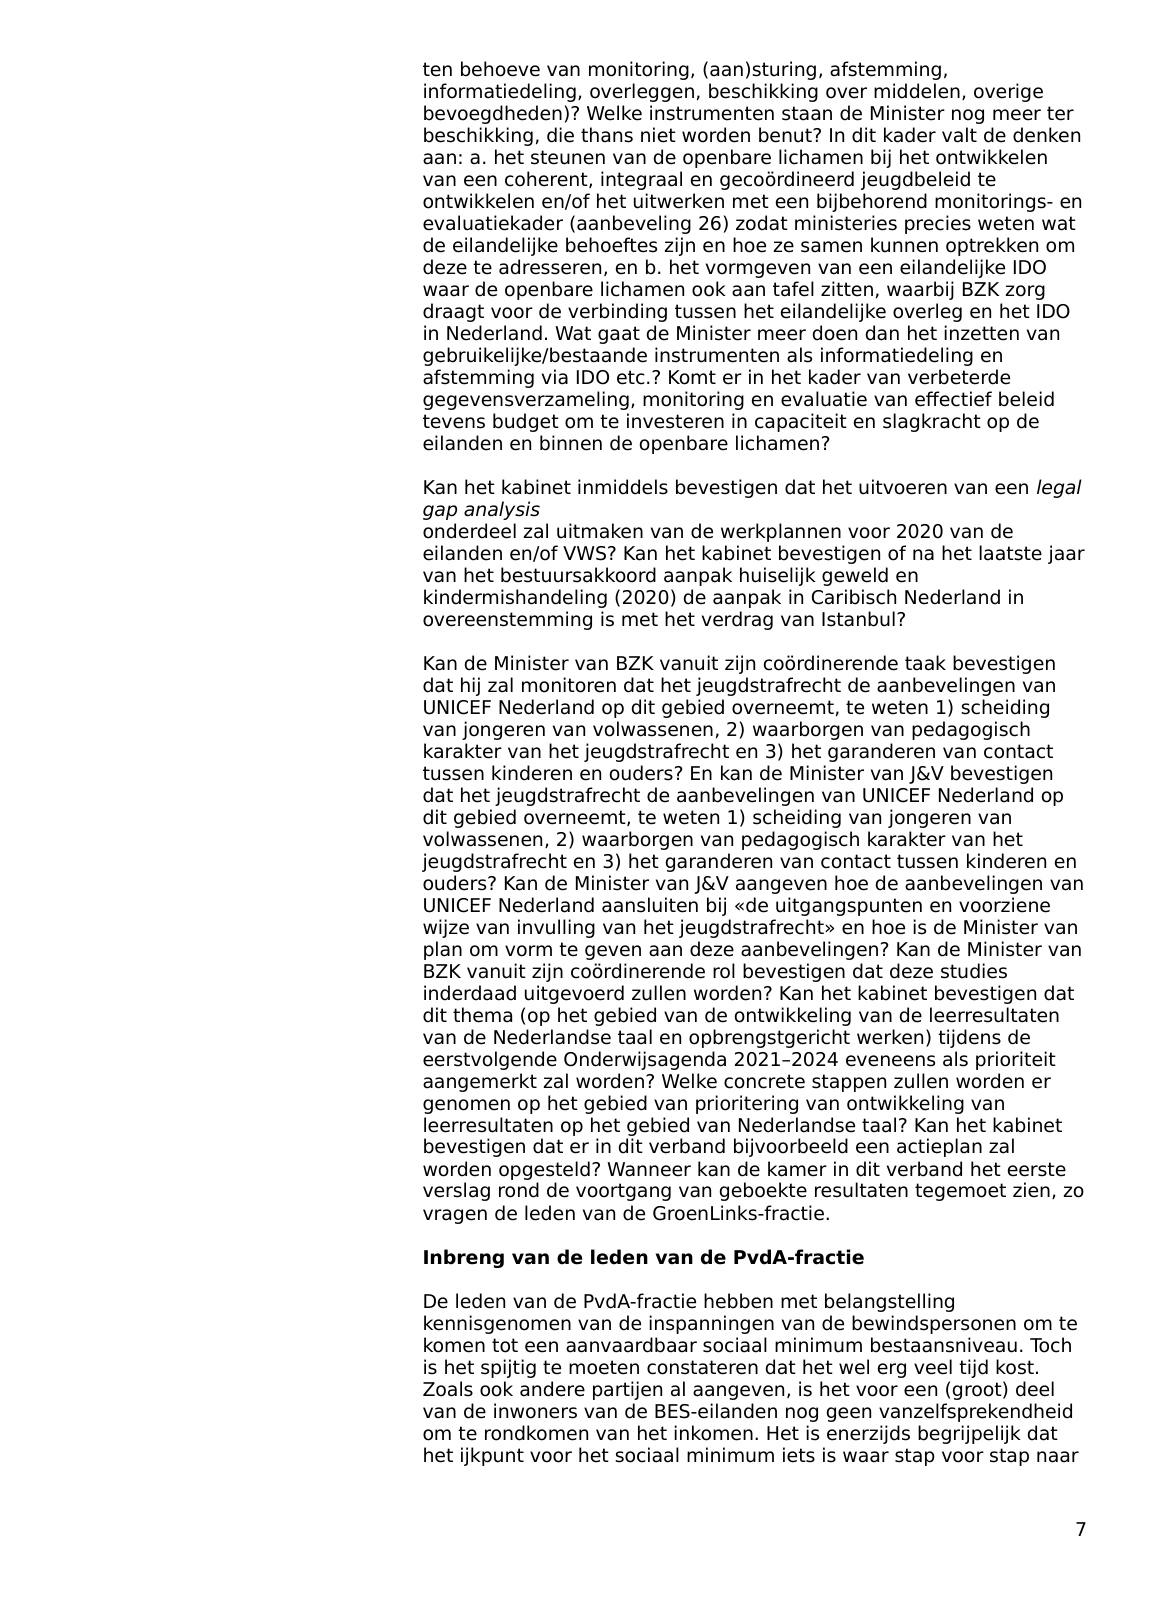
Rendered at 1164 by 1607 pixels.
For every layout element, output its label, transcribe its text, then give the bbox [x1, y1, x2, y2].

text Kan het kabinet inmiddels bevestigen dat het uitvoeren van een legal gap analysis [422, 477, 1087, 521]
text De leden van de PvdA-fractie hebben met belangstelling kennisgenomen van de inspanningen van de bewindspersonen om te komen tot een aanvaardbaar sociaal minimum bestaansniveau. Toch is het spijtig te moeten constateren dat het wel erg veel tijd kost. Zoals ook andere partijen al aangeven, is het voor een (groot) deel van de inwoners van de BES-eilanden nog geen vanzelfsprekendheid om te rondkomen van het inkomen. Het is enerzijds begrijpelijk dat het ijkpunt voor het sociaal minimum iets is waar stap voor stap naar [422, 1291, 1087, 1467]
text ten behoeve van monitoring, (aan)sturing, afstemming, informatiedeling, overleggen, beschikking over middelen, overige bevoegdheden)? Welke instrumenten staan de Minister nog meer ter beschikking, die thans niet worden benut? In dit kader valt de denken aan: a. het steunen van de openbare lichamen bij het ontwikkelen van een coherent, integraal en gecoördineerd jeugdbeleid te ontwikkelen en/of het uitwerken met een bijbehorend monitorings- en evaluatiekader (aanbeveling 26) zodat ministeries precies weten wat de eilandelijke behoeftes zijn en hoe ze samen kunnen optrekken om deze te adresseren, en b. het vormgeven van een eilandelijke IDO waar de openbare lichamen ook aan tafel zitten, waarbij BZK zorg draagt voor de verbinding tussen het eilandelijke overleg en het IDO in Nederland. Wat gaat de Minister meer doen dan het inzetten van gebruikelijke/bestaande instrumenten als informatiedeling en afstemming via IDO etc.? Komt er in het kader van verbeterde gegevensverzameling, monitoring en evaluatie van effectief beleid tevens budget om te investeren in capaciteit en slagkracht op de eilanden en binnen de openbare lichamen? [422, 59, 1087, 455]
subtitle Inbreng van de leden van de PvdA-fractie [422, 1247, 1087, 1268]
text onderdeel zal uitmaken van de werkplannen voor 2020 van de eilanden en/of VWS? Kan het kabinet bevestigen of na het laatste jaar van het bestuursakkoord aanpak huiselijk geweld en kindermishandeling (2020) de aanpak in Caribisch Nederland in overeenstemming is met het verdrag van Istanbul? [422, 521, 1087, 631]
text Kan de Minister van BZK vanuit zijn coördinerende taak bevestigen dat hij zal monitoren dat het jeugdstrafrecht de aanbevelingen van UNICEF Nederland op dit gebied overneemt, te weten 1) scheiding van jongeren van volwassenen, 2) waarborgen van pedagogisch karakter van het jeugdstrafrecht en 3) het garanderen van contact tussen kinderen en ouders? En kan de Minister van J&V bevestigen dat het jeugdstrafrecht de aanbevelingen van UNICEF Nederland op dit gebied overneemt, te weten 1) scheiding van jongeren van volwassenen, 2) waarborgen van pedagogisch karakter van het jeugdstrafrecht en 3) het garanderen van contact tussen kinderen en ouders? Kan de Minister van J&V aangeven hoe de aanbevelingen van UNICEF Nederland aansluiten bij «de uitgangspunten en voorziene wijze van invulling van het jeugdstrafrecht» en hoe is de Minister van plan om vorm te geven aan deze aanbevelingen? Kan de Minister van BZK vanuit zijn coördinerende rol bevestigen dat deze studies inderdaad uitgevoerd zullen worden? Kan het kabinet bevestigen dat dit thema (op het gebied van de ontwikkeling van de leerresultaten van de Nederlandse taal en opbrengstgericht werken) tijdens de eerstvolgende Onderwijsagenda 2021–2024 eveneens als prioriteit aangemerkt zal worden? Welke concrete stappen zullen worden er genomen op het gebied van prioritering van ontwikkeling van leerresultaten op het gebied van Nederlandse taal? Kan het kabinet bevestigen dat er in dit verband bijvoorbeeld een actieplan zal worden opgesteld? Wanneer kan de kamer in dit verband het eerste verslag rond de voortgang van geboekte resultaten tegemoet zien, zo vragen de leden van de GroenLinks-fractie. [422, 653, 1087, 1224]
